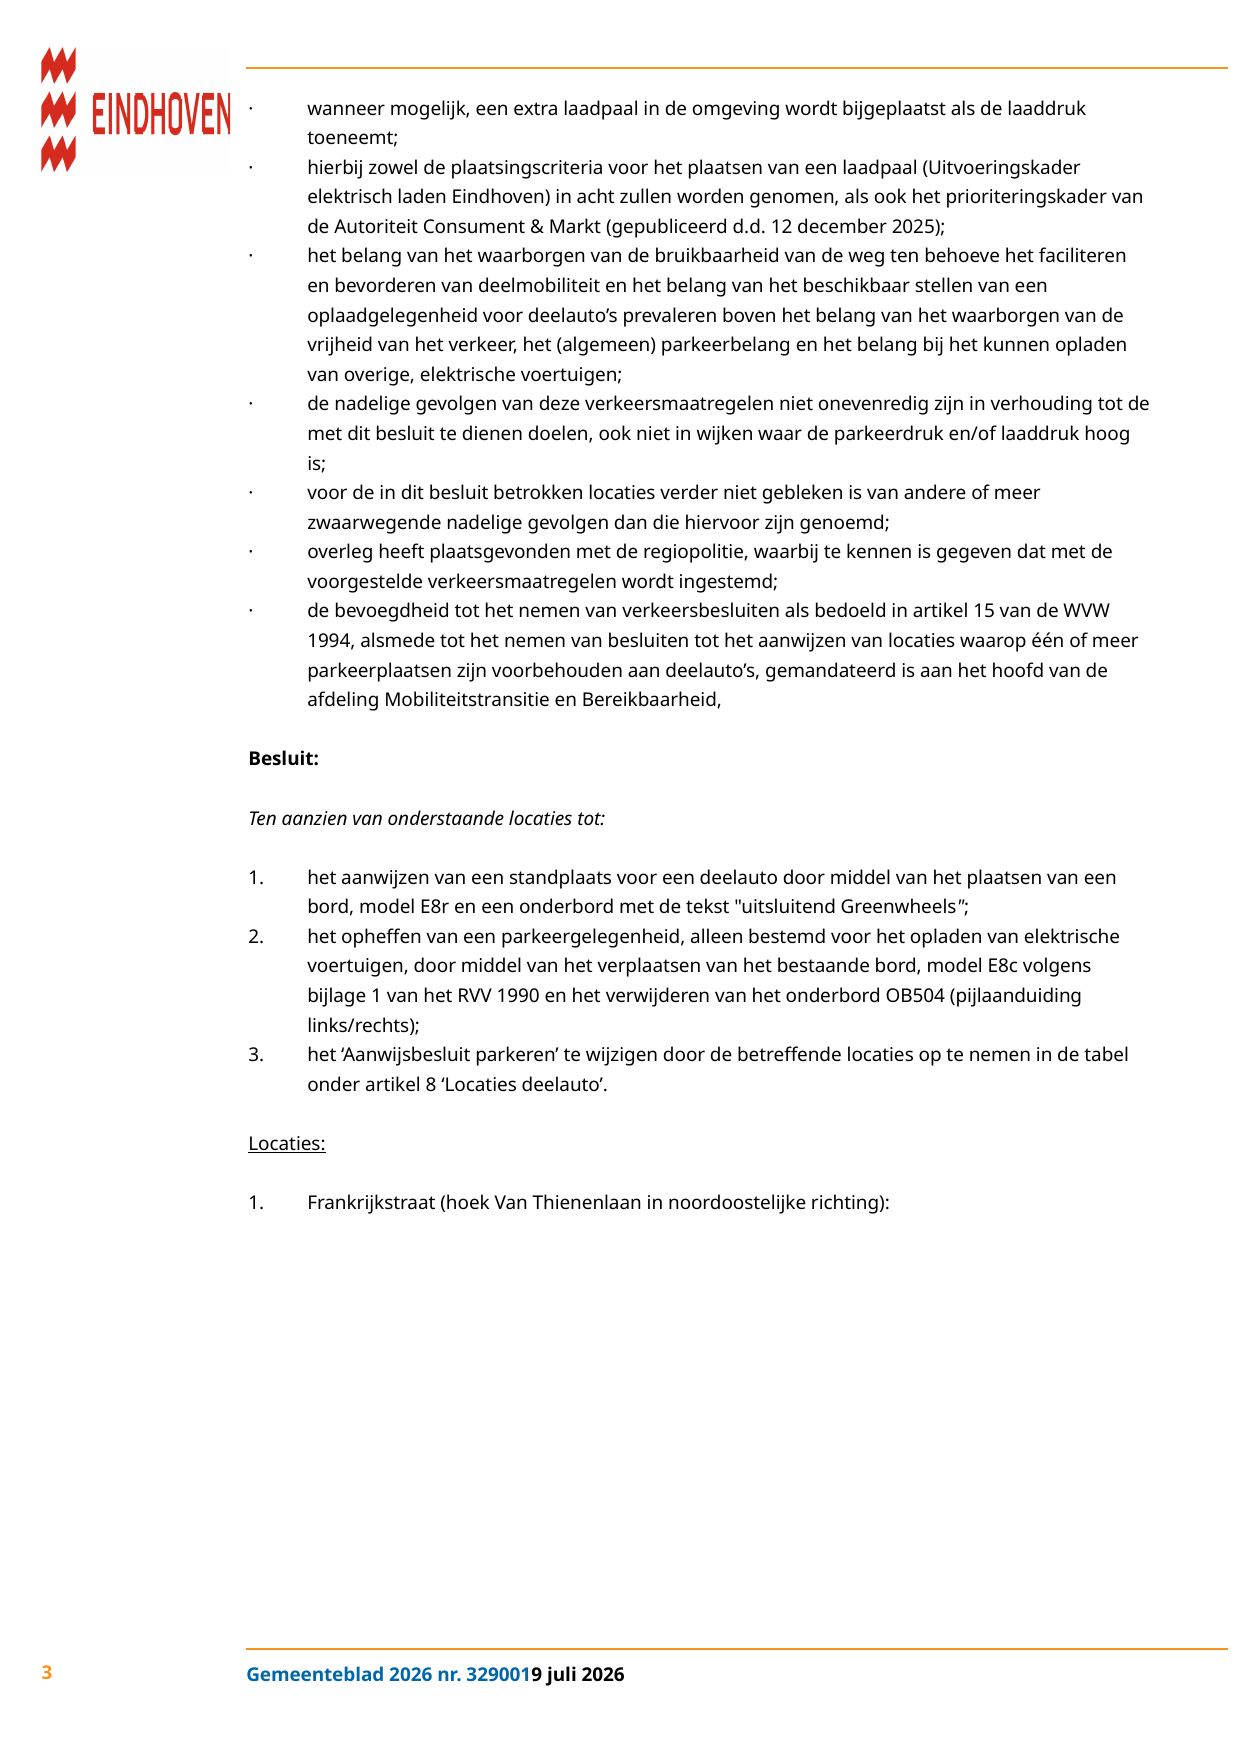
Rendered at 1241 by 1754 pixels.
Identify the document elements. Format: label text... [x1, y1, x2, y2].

list de nadelige gevolgen van deze verkeersmaatregelen niet onevenredig zijn in verhouding tot de met dit besluit te dienen doelen, ook niet in wijken waar de parkeerdruk en/of laaddruk hoog is; [248, 391, 1152, 476]
list het aanwijzen van een standplaats voor een deelauto door middel van het plaatsen van een bord, model E8r en een onderbord met de tekst "uitsluitend Greenwheels"; [248, 864, 1152, 919]
text Locaties: [248, 1130, 1152, 1156]
list voor de in dit besluit betrokken locaties verder niet gebleken is van andere of meer zwaarwegende nadelige gevolgen dan die hiervoor zijn genoemd; [248, 479, 1152, 535]
list het ‘Aanwijsbesluit parkeren’ te wijzigen door de betreffende locaties op te nemen in de tabel onder artikel 8 ‘Locaties deelauto’. [248, 1041, 1152, 1097]
list overleg heeft plaatsgevonden met de regiopolitie, waarbij te kennen is gegeven dat met de voorgestelde verkeersmaatregelen wordt ingestemd; [248, 538, 1152, 594]
list het belang van het waarborgen van de bruikbaarheid van de weg ten behoeve het faciliteren en bevorderen van deelmobiliteit en het belang van het beschikbaar stellen van een oplaadgelegenheid voor deelauto’s prevaleren boven het belang van het waarborgen van de vrijheid van het verkeer, het (algemeen) parkeerbelang en het belang bij het kunnen opladen van overige, elektrische voertuigen; [248, 243, 1152, 387]
picture [41, 47, 231, 172]
list Frankrijkstraat (hoek Van Thienenlaan in noordoostelijke richting): [248, 1189, 1152, 1215]
list hierbij zowel de plaatsingscriteria voor het plaatsen van een laadpaal (Uitvoeringskader elektrisch laden Eindhoven) in acht zullen worden genomen, als ook het prioriteringskader van de Autoriteit Consument & Markt (gepubliceerd d.d. 12 december 2025); [248, 154, 1152, 239]
text Ten aanzien van onderstaande locaties tot: [248, 805, 1152, 831]
list het opheffen van een parkeergelegenheid, alleen bestemd voor het opladen van elektrische voertuigen, door middel van het verplaatsen van het bestaande bord, model E8c volgens bijlage 1 van het RVV 1990 en het verwijderen van het onderbord OB504 (pijlaanduiding links/rechts); [248, 923, 1152, 1038]
list wanneer mogelijk, een extra laadpaal in de omgeving wordt bijgeplaatst als de laaddruk toeneemt; [248, 95, 1152, 150]
text Besluit: [248, 746, 1152, 771]
list de bevoegdheid tot het nemen van verkeersbesluiten als bedoeld in artikel 15 van de WVW 1994, alsmede tot het nemen van besluiten tot het aanwijzen van locaties waarop één of meer parkeerplaatsen zijn voorbehouden aan deelauto’s, gemandateerd is aan het hoofd van de afdeling Mobiliteitstransitie en Bereikbaarheid, [248, 598, 1152, 712]
